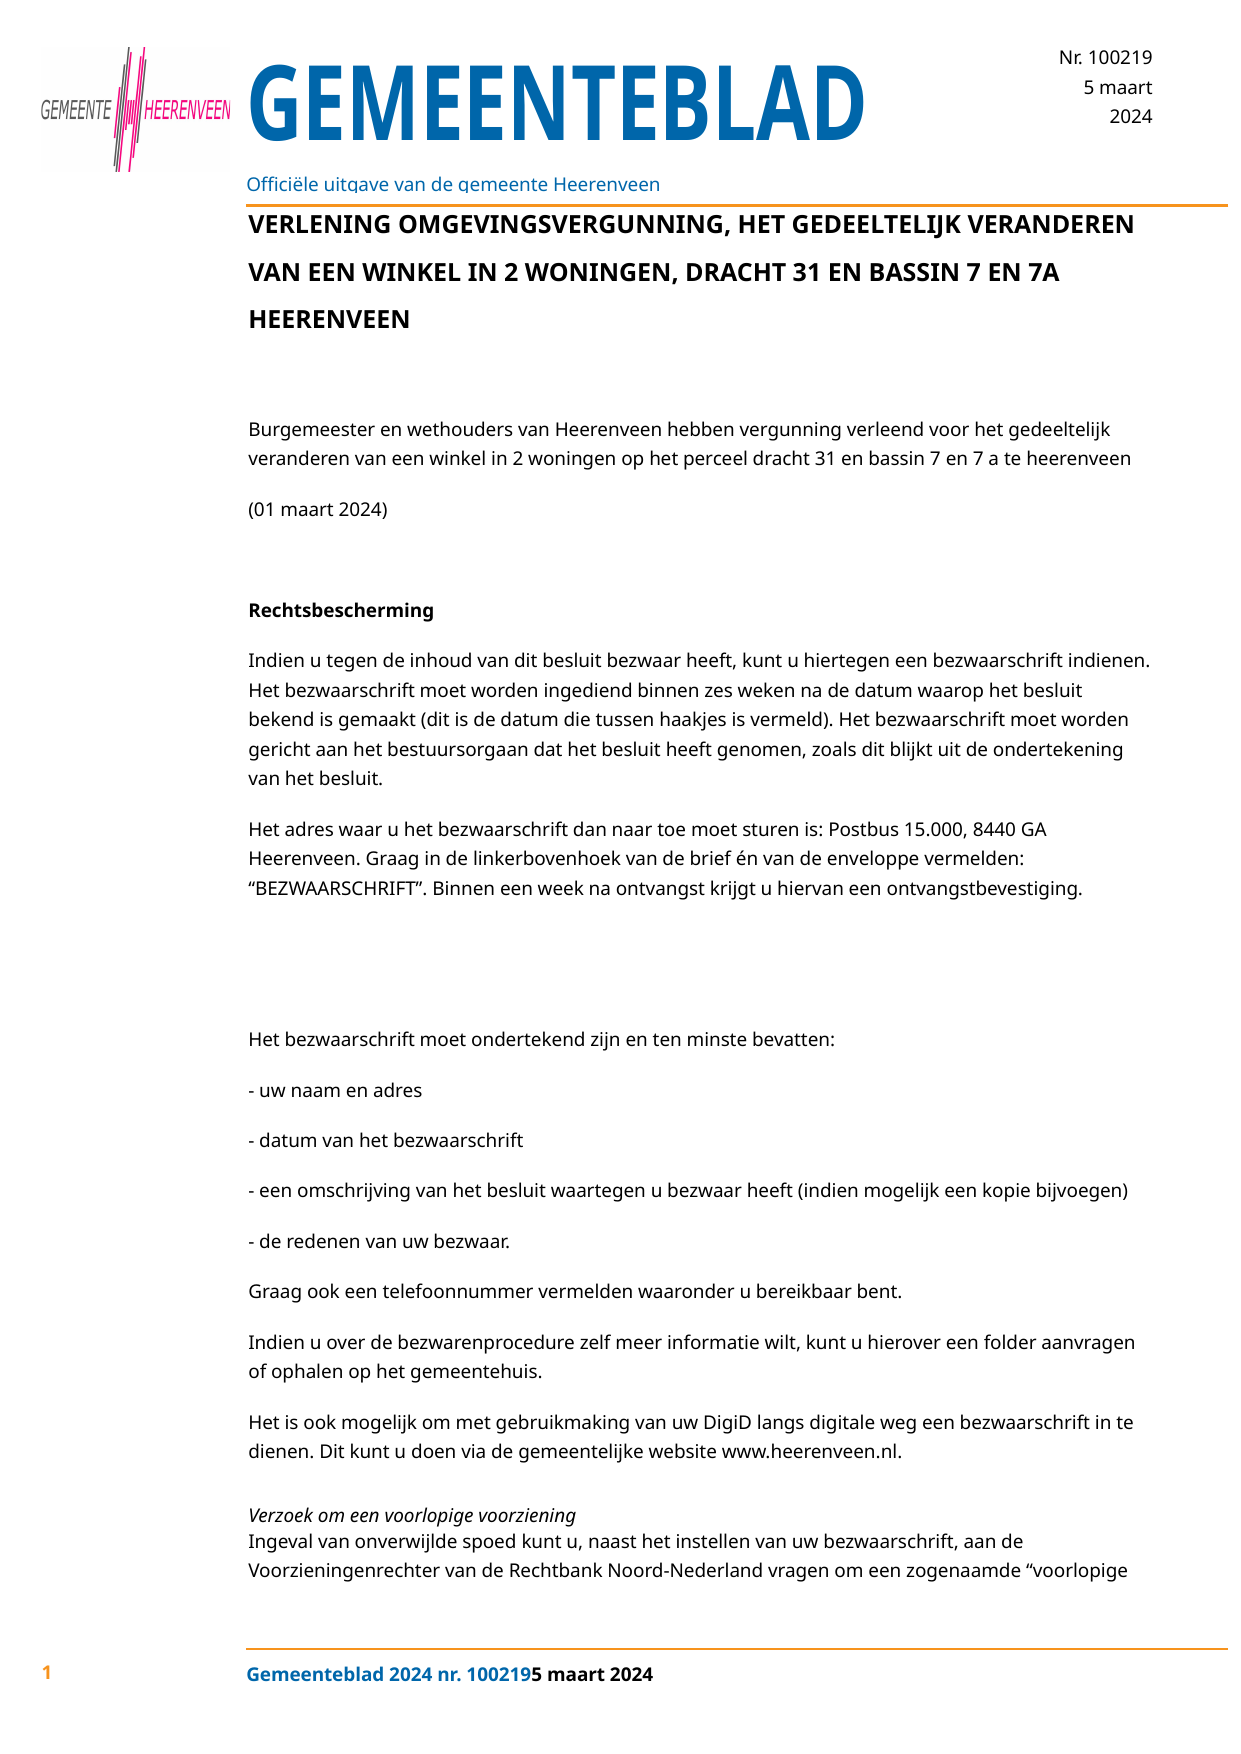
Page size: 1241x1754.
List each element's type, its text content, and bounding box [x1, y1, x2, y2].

text (01 maart 2024) [248, 496, 1152, 522]
text Graag ook een telefoonnummer vermelden waaronder u bereikbaar bent. [248, 1278, 1152, 1304]
text Ingeval van onverwijlde spoed kunt u, naast het instellen van uw bezwaarschrift, aan de Voorzieningenrechter van de Rechtbank Noord-Nederland vragen om een zogenaamde “voorlopige [248, 1528, 1152, 1583]
text Indien u tegen de inhoud van dit besluit bezwaar heeft, kunt u hiertegen een bezwaarschrift indienen. Het bezwaarschrift moet worden ingediend binnen zes weken na de datum waarop het besluit bekend is gemaakt (dit is de datum die tussen haakjes is vermeld). Het bezwaarschrift moet worden gericht aan het bestuursorgaan dat het besluit heeft genomen, zoals dit blijkt uit de ondertekening van het besluit. [248, 647, 1152, 791]
text - een omschrijving van het besluit waartegen u bezwaar heeft (indien mogelijk een kopie bijvoegen) [248, 1178, 1152, 1203]
text Verzoek om een voorlopige voorziening [248, 1502, 1152, 1528]
text Het adres waar u het bezwaarschrift dan naar toe moet sturen is: Postbus 15.000, 8440 GA Heerenveen. Graag in de linkerbovenhoek van de brief én van de enveloppe vermelden: “BEZWAARSCHRIFT”. Binnen een week na ontvangst krijgt u hiervan een ontvangstbevestiging. [248, 816, 1152, 901]
text Indien u over de bezwarenprocedure zelf meer informatie wilt, kunt u hierover een folder aanvragen of ophalen op het gemeentehuis. [248, 1329, 1152, 1384]
text - datum van het bezwaarschrift [248, 1127, 1152, 1153]
text Rechtsbescherming [248, 597, 1152, 622]
text Burgemeester en wethouders van Heerenveen hebben vergunning verleend voor het gedeeltelijk veranderen van een winkel in 2 woningen op het perceel dracht 31 en bassin 7 en 7 a te heerenveen [248, 416, 1152, 471]
text - de redenen van uw bezwaar. [248, 1228, 1152, 1254]
text Het is ook mogelijk om met gebruikmaking van uw DigiD langs digitale weg een bezwaarschrift in te dienen. Dit kunt u doen via de gemeentelijke website www.heerenveen.nl. [248, 1409, 1152, 1464]
picture [41, 47, 231, 172]
text VERLENING OMGEVINGSVERGUNNING, HET GEDEELTELIJK VERANDEREN VAN EEN WINKEL IN 2 WONINGEN, DRACHT 31 EN BASSIN 7 EN 7A HEERENVEEN [248, 207, 1152, 336]
text - uw naam en adres [248, 1077, 1152, 1102]
text Het bezwaarschrift moet ondertekend zijn en ten minste bevatten: [248, 1026, 1152, 1052]
